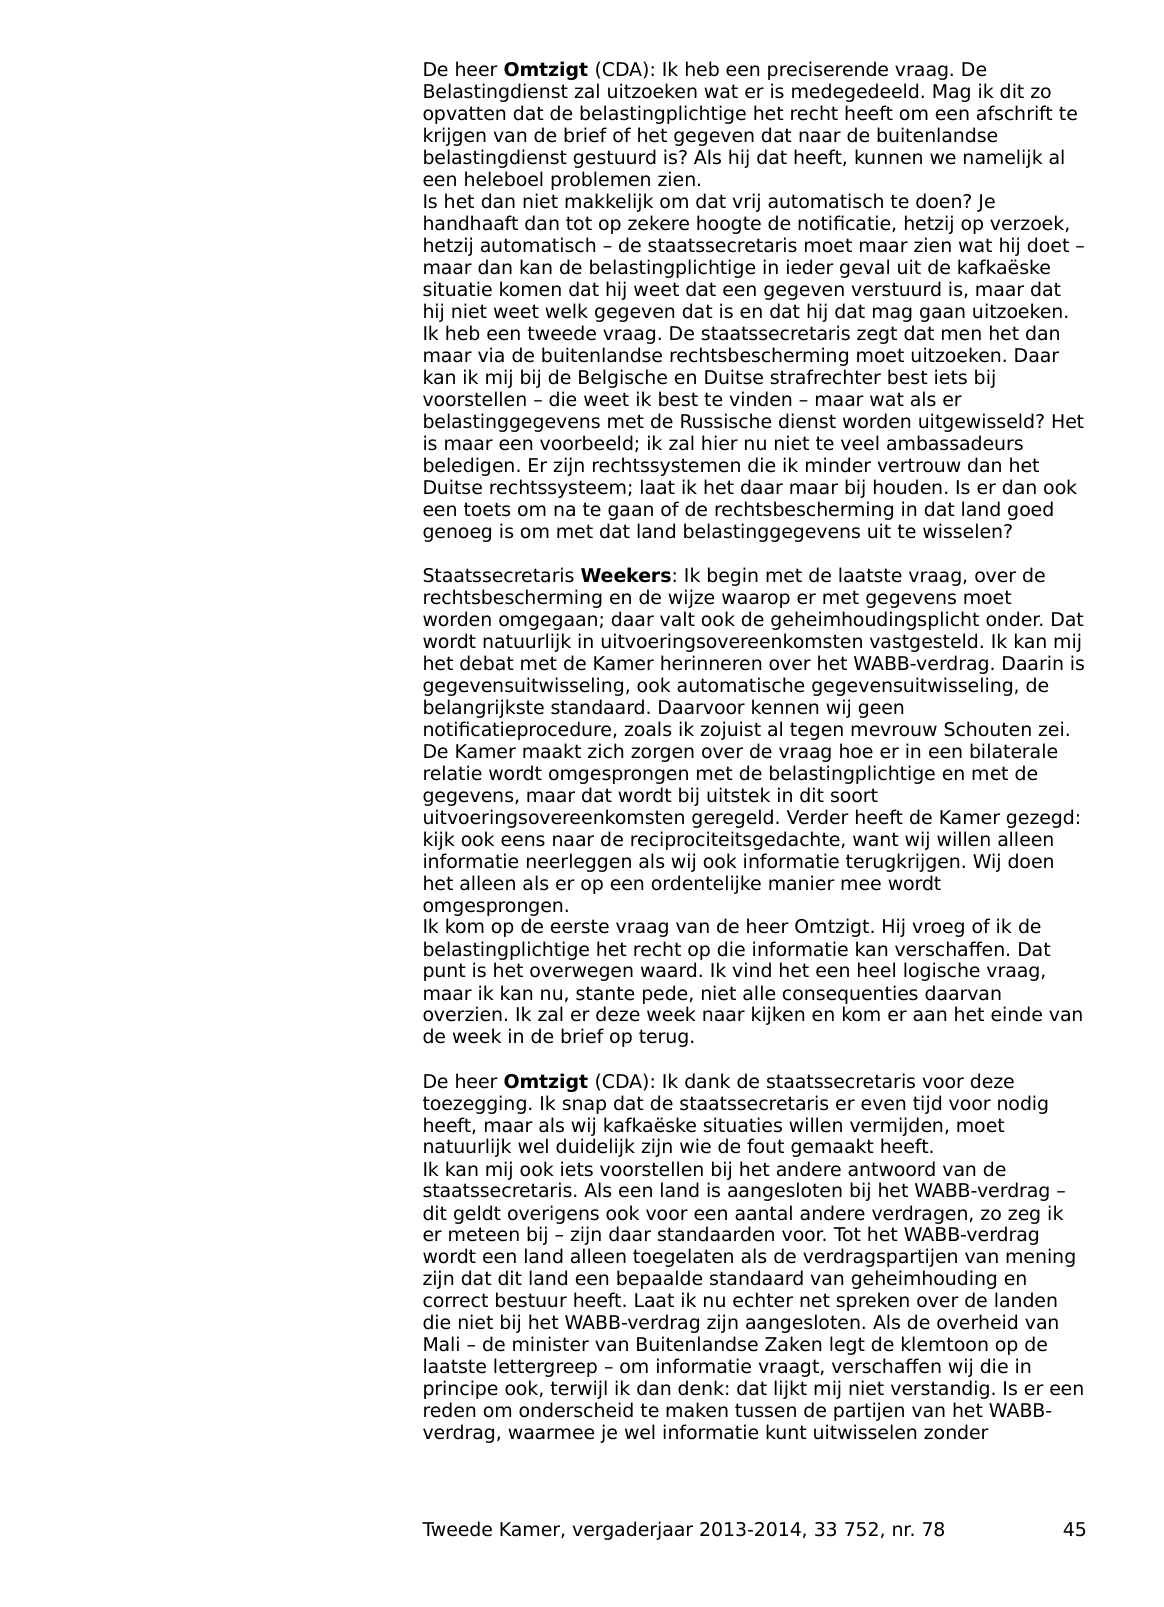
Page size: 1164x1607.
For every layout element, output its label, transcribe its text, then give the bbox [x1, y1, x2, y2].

text De heer Omtzigt (CDA): Ik heb een preciserende vraag. De Belastingdienst zal uitzoeken wat er is medegedeeld. Mag ik dit zo opvatten dat de belastingplichtige het recht heeft om een afschrift te krijgen van de brief of het gegeven dat naar de buitenlandse belastingdienst gestuurd is? Als hij dat heeft, kunnen we namelijk al een heleboel problemen zien. [422, 59, 1087, 191]
text Ik kom op de eerste vraag van de heer Omtzigt. Hij vroeg of ik de belastingplichtige het recht op die informatie kan verschaffen. Dat punt is het overwegen waard. Ik vind het een heel logische vraag, maar ik kan nu, stante pede, niet alle consequenties daarvan overzien. Ik zal er deze week naar kijken en kom er aan het einde van de week in de brief op terug. [422, 916, 1087, 1048]
text Ik kan mij ook iets voorstellen bij het andere antwoord van de staatssecretaris. Als een land is aangesloten bij het WABB-verdrag – dit geldt overigens ook voor een aantal andere verdragen, zo zeg ik er meteen bij – zijn daar standaarden voor. Tot het WABB-verdrag wordt een land alleen toegelaten als de verdragspartijen van mening zijn dat dit land een bepaalde standaard van geheimhouding en correct bestuur heeft. Laat ik nu echter net spreken over de landen die niet bij het WABB-verdrag zijn aangesloten. Als de overheid van Mali – de minister van Buitenlandse Zaken legt de klemtoon op de laatste lettergreep – om informatie vraagt, verschaffen wij die in principe ook, terwijl ik dan denk: dat lijkt mij niet verstandig. Is er een reden om onderscheid te maken tussen de partijen van het WABB-verdrag, waarmee je wel informatie kunt uitwisselen zonder [422, 1158, 1087, 1444]
text Staatssecretaris Weekers: Ik begin met de laatste vraag, over de rechtsbescherming en de wijze waarop er met gegevens moet worden omgegaan; daar valt ook de geheimhoudingsplicht onder. Dat wordt natuurlijk in uitvoeringsovereenkomsten vastgesteld. Ik kan mij het debat met de Kamer herinneren over het WABB-verdrag. Daarin is gegevensuitwisseling, ook automatische gegevensuitwisseling, de belangrijkste standaard. Daarvoor kennen wij geen notificatieprocedure, zoals ik zojuist al tegen mevrouw Schouten zei. De Kamer maakt zich zorgen over de vraag hoe er in een bilaterale relatie wordt omgesprongen met de belastingplichtige en met de gegevens, maar dat wordt bij uitstek in dit soort uitvoeringsovereenkomsten geregeld. Verder heeft de Kamer gezegd: kijk ook eens naar de reciprociteitsgedachte, want wij willen alleen informatie neerleggen als wij ook informatie terugkrijgen. Wij doen het alleen als er op een ordentelijke manier mee wordt omgesprongen. [422, 565, 1087, 916]
text De heer Omtzigt (CDA): Ik dank de staatssecretaris voor deze toezegging. Ik snap dat de staatssecretaris er even tijd voor nodig heeft, maar als wij kafkaëske situaties willen vermijden, moet natuurlijk wel duidelijk zijn wie de fout gemaakt heeft. [422, 1071, 1087, 1158]
text Is het dan niet makkelijk om dat vrij automatisch te doen? Je handhaaft dan tot op zekere hoogte de notificatie, hetzij op verzoek, hetzij automatisch – de staatssecretaris moet maar zien wat hij doet – maar dan kan de belastingplichtige in ieder geval uit de kafkaëske situatie komen dat hij weet dat een gegeven verstuurd is, maar dat hij niet weet welk gegeven dat is en dat hij dat mag gaan uitzoeken. [422, 191, 1087, 323]
text Ik heb een tweede vraag. De staatssecretaris zegt dat men het dan maar via de buitenlandse rechtsbescherming moet uitzoeken. Daar kan ik mij bij de Belgische en Duitse strafrechter best iets bij voorstellen – die weet ik best te vinden – maar wat als er belastinggegevens met de Russische dienst worden uitgewisseld? Het is maar een voorbeeld; ik zal hier nu niet te veel ambassadeurs beledigen. Er zijn rechtssystemen die ik minder vertrouw dan het Duitse rechtssysteem; laat ik het daar maar bij houden. Is er dan ook een toets om na te gaan of de rechtsbescherming in dat land goed genoeg is om met dat land belastinggegevens uit te wisselen? [422, 323, 1087, 543]
